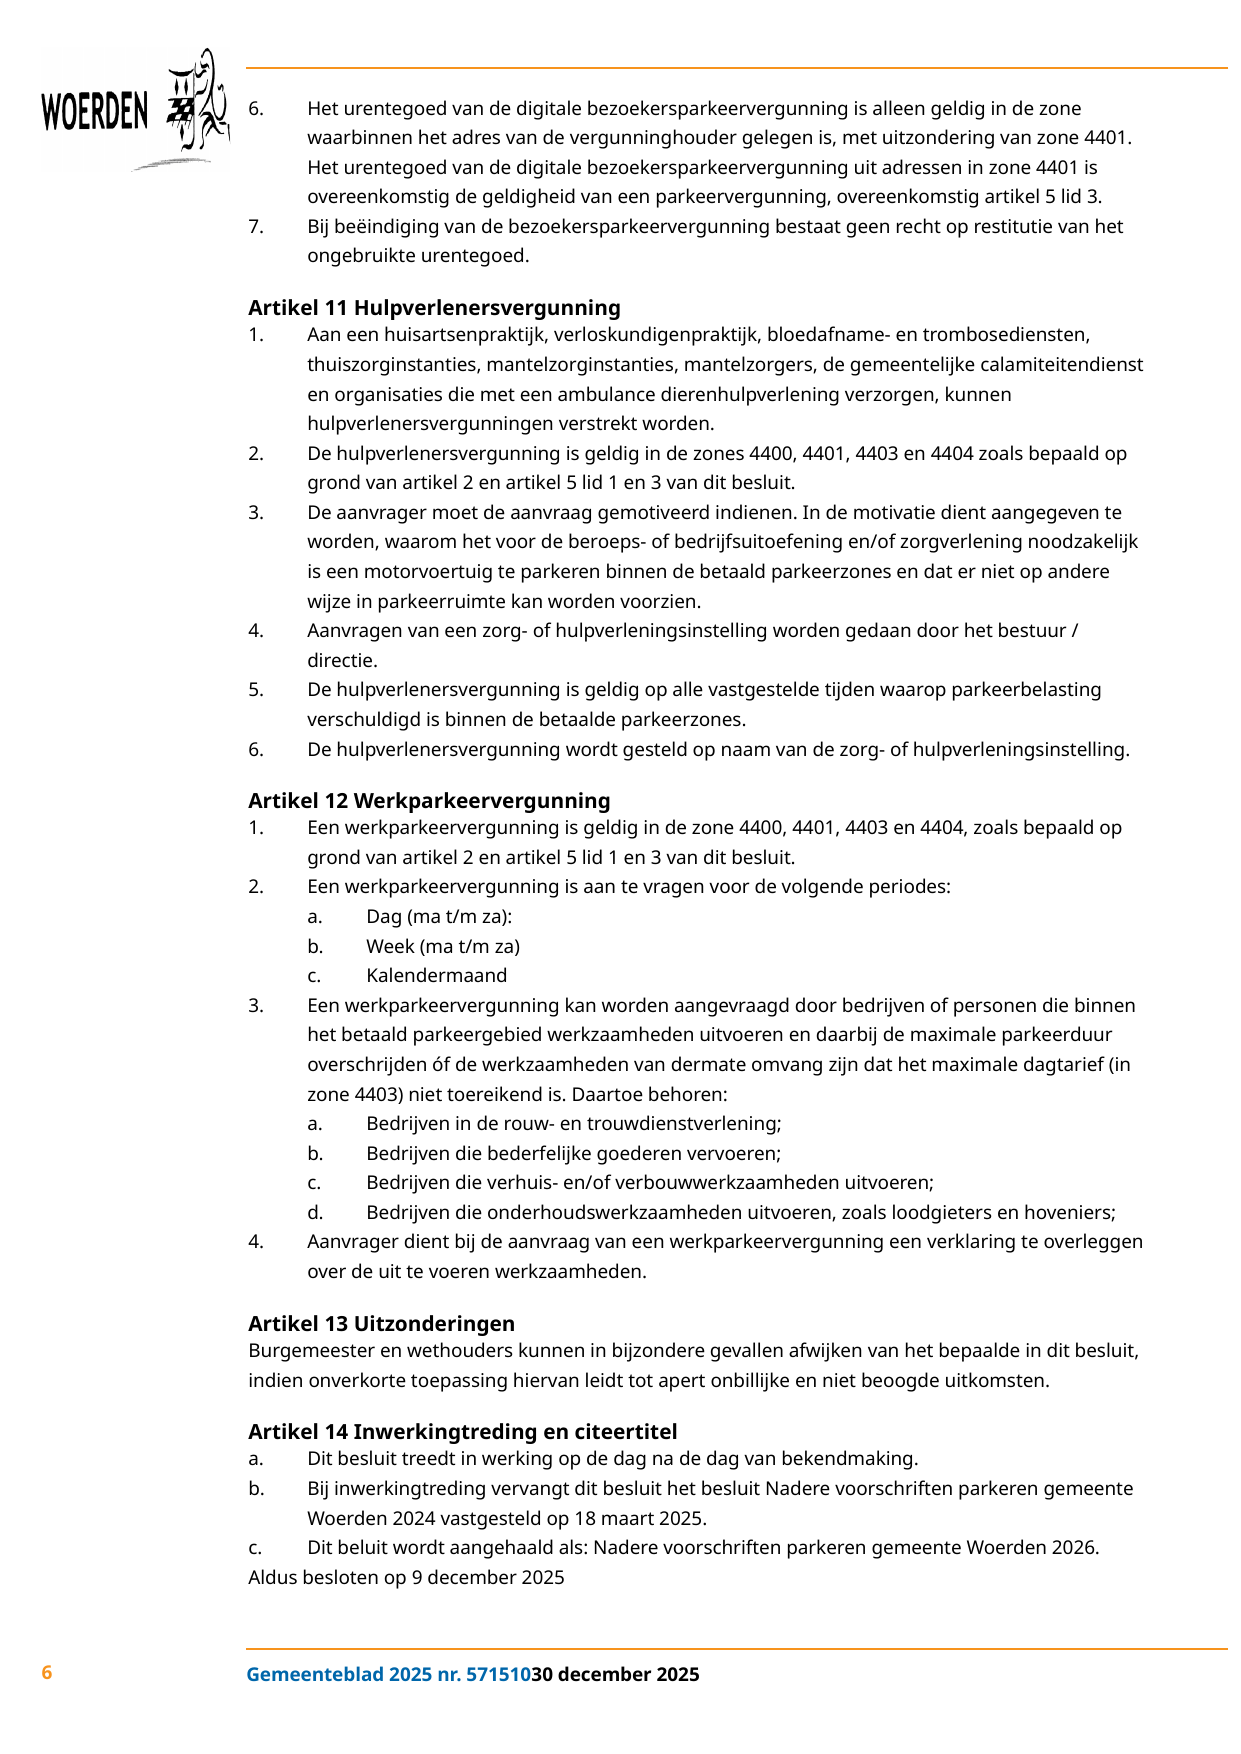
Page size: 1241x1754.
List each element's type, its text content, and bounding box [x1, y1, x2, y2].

list De aanvrager moet de aanvraag gemotiveerd indienen. In de motivatie dient aangegeven te worden, waarom het voor de beroeps- of bedrijfsuitoefening en/of zorgverlening noodzakelijk is een motorvoertuig te parkeren binnen de betaald parkeerzones en dat er niet op andere wijze in parkeerruimte kan worden voorzien. [248, 499, 1152, 613]
list Dit besluit treedt in werking op de dag na de dag van bekendmaking. [248, 1446, 1152, 1471]
text Burgemeester en wethouders kunnen in bijzondere gevallen afwijken van het bepaalde in dit besluit, indien onverkorte toepassing hiervan leidt tot apert onbillijke en niet beoogde uitkomsten. [248, 1337, 1152, 1392]
list De hulpverlenersvergunning wordt gesteld op naam van de zorg- of hulpverleningsinstelling. [248, 736, 1152, 761]
list Aanvrager dient bij de aanvraag van een werkparkeervergunning een verklaring te overleggen over de uit te voeren werkzaamheden. [248, 1229, 1152, 1284]
list Week (ma t/m za) [307, 933, 1152, 959]
list Een werkparkeervergunning is aan te vragen voor de volgende periodes: [248, 874, 1152, 899]
list De hulpverlenersvergunning is geldig in de zones 4400, 4401, 4403 en 4404 zoals bepaald op grond van artikel 2 en artikel 5 lid 1 en 3 van dit besluit. [248, 440, 1152, 495]
list Bij beëindiging van de bezoekersparkeervergunning bestaat geen recht op restitutie van het ongebruikte urentegoed. [248, 213, 1152, 268]
list Dag (ma t/m za): [307, 903, 1152, 929]
list Een werkparkeervergunning kan worden aangevraagd door bedrijven of personen die binnen het betaald parkeergebied werkzaamheden uitvoeren en daarbij de maximale parkeerduur overschrijden óf de werkzaamheden van dermate omvang zijn dat het maximale dagtarief (in zone 4403) niet toereikend is. Daartoe behoren: [248, 992, 1152, 1107]
list Bedrijven in de rouw- en trouwdienstverlening; [307, 1110, 1152, 1136]
picture [41, 47, 231, 172]
text Aldus besloten op 9 december 2025 [248, 1564, 1152, 1590]
list Aan een huisartsenpraktijk, verloskundigenpraktijk, bloedafname- en trombosediensten, thuiszorginstanties, mantelzorginstanties, mantelzorgers, de gemeentelijke calamiteitendienst en organisaties die met een ambulance dierenhulpverlening verzorgen, kunnen hulpverlenersvergunningen verstrekt worden. [248, 322, 1152, 436]
list Kalendermaand [307, 962, 1152, 988]
list Aanvragen van een zorg- of hulpverleningsinstelling worden gedaan door het bestuur / directie. [248, 617, 1152, 673]
list Een werkparkeervergunning is geldig in de zone 4400, 4401, 4403 en 4404, zoals bepaald op grond van artikel 2 en artikel 5 lid 1 en 3 van dit besluit. [248, 814, 1152, 870]
list Bedrijven die bederfelijke goederen vervoeren; [307, 1140, 1152, 1166]
list Dit beluit wordt aangehaald als: Nadere voorschriften parkeren gemeente Woerden 2026. [248, 1534, 1152, 1560]
text Artikel 11 Hulpverlenersvergunning [248, 293, 1152, 322]
list Bedrijven die verhuis- en/of verbouwwerkzaamheden uitvoeren; [307, 1169, 1152, 1195]
list Bedrijven die onderhoudswerkzaamheden uitvoeren, zoals loodgieters en hoveniers; [307, 1199, 1152, 1225]
text Artikel 13 Uitzonderingen [248, 1309, 1152, 1337]
list Bij inwerkingtreding vervangt dit besluit het besluit Nadere voorschriften parkeren gemeente Woerden 2024 vastgesteld op 18 maart 2025. [248, 1475, 1152, 1531]
text Artikel 14 Inwerkingtreding en citeertitel [248, 1417, 1152, 1446]
list De hulpverlenersvergunning is geldig op alle vastgestelde tijden waarop parkeerbelasting verschuldigd is binnen de betaalde parkeerzones. [248, 677, 1152, 732]
text Artikel 12 Werkparkeervergunning [248, 786, 1152, 814]
list Het urentegoed van de digitale bezoekersparkeervergunning is alleen geldig in de zone waarbinnen het adres van de vergunninghouder gelegen is, met uitzondering van zone 4401. Het urentegoed van de digitale bezoekersparkeervergunning uit adressen in zone 4401 is overeenkomstig de geldigheid van een parkeervergunning, overeenkomstig artikel 5 lid 3. [248, 95, 1152, 209]
